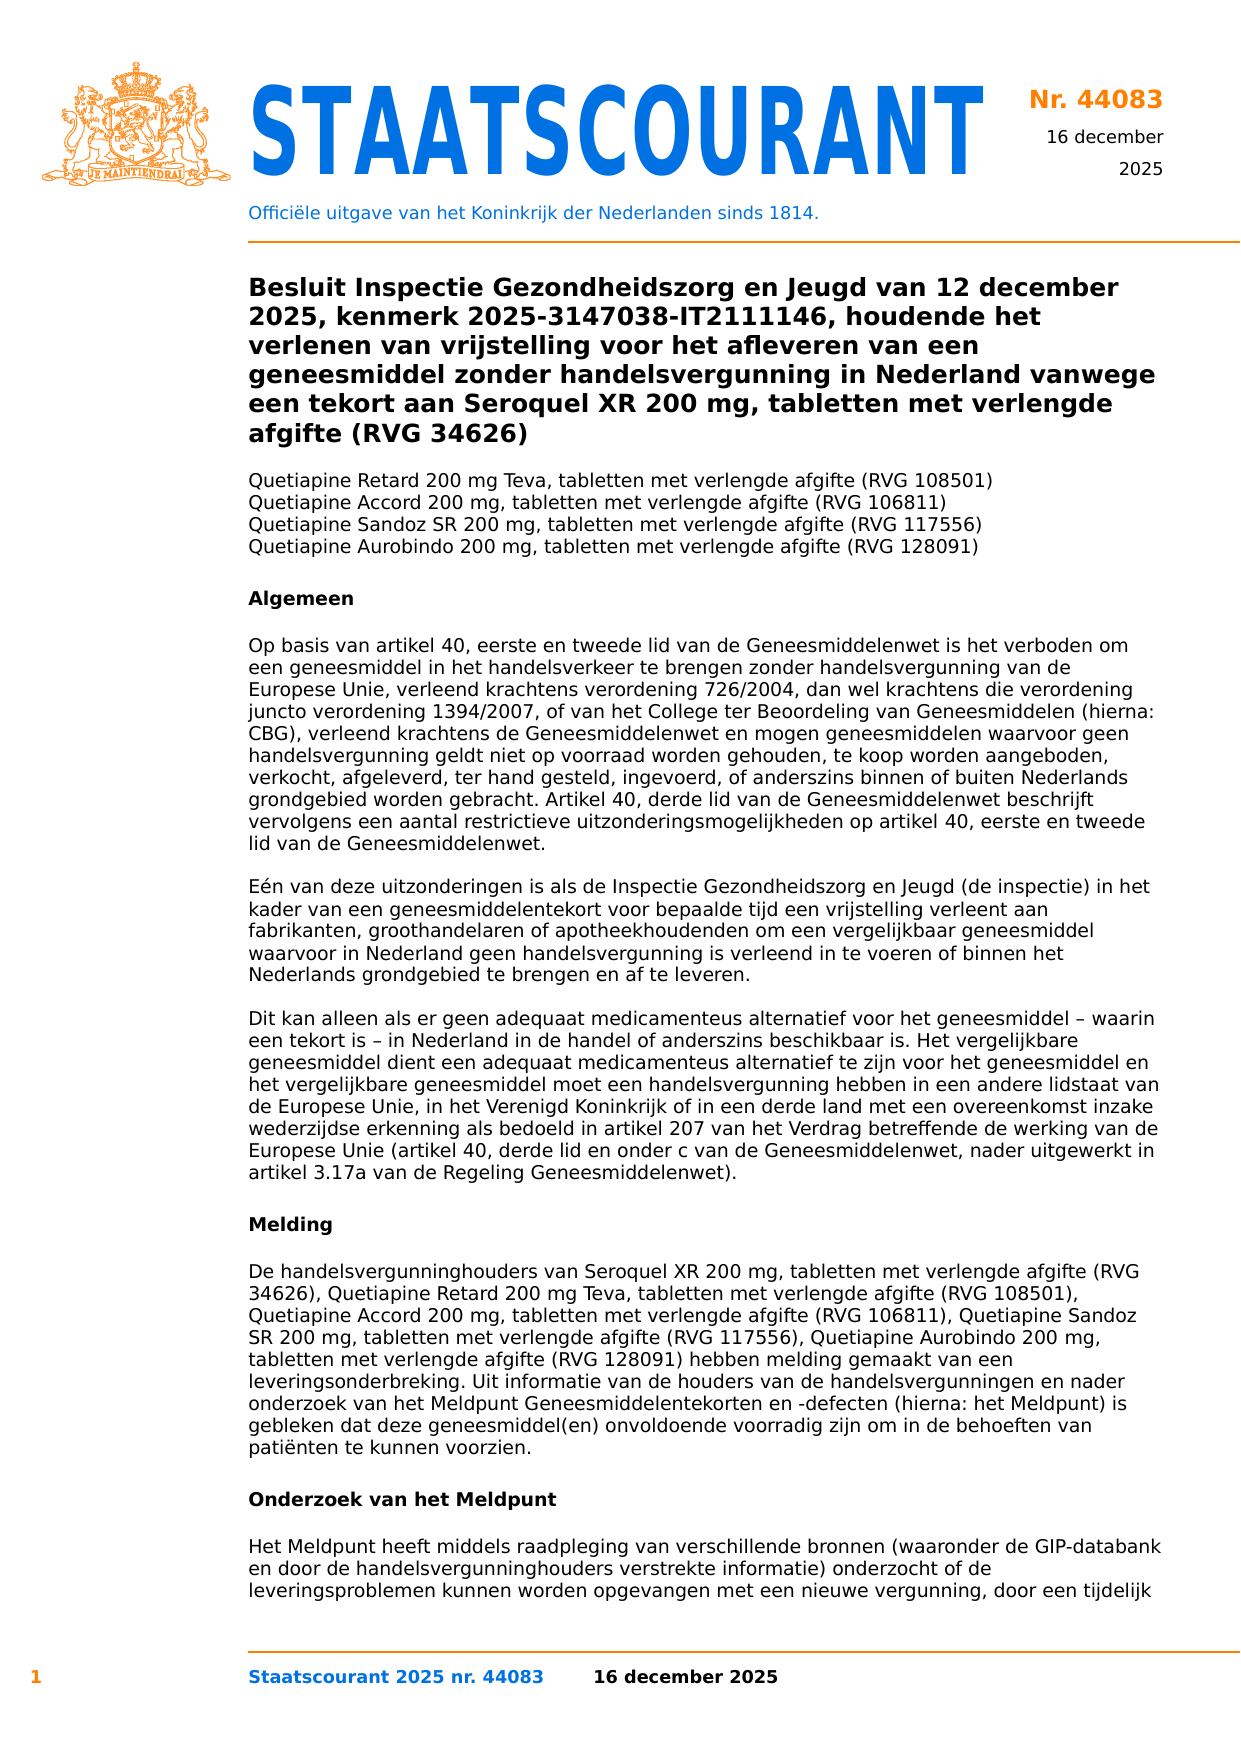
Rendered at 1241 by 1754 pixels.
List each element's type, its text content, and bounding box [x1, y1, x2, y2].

subtitle Melding [248, 1214, 1163, 1236]
text Quetiapine Accord 200 mg, tabletten met verlengde afgifte (RVG 106811) [248, 492, 1163, 514]
text Quetiapine Retard 200 mg Teva, tabletten met verlengde afgifte (RVG 108501) [248, 470, 1163, 492]
subtitle Onderzoek van het Meldpunt [248, 1489, 1163, 1511]
text De handelsvergunninghouders van Seroquel XR 200 mg, tabletten met verlengde afgifte (RVG 34626), Quetiapine Retard 200 mg Teva, tabletten met verlengde afgifte (RVG 108501), Quetiapine Accord 200 mg, tabletten met verlengde afgifte (RVG 106811), Quetiapine Sandoz SR 200 mg, tabletten met verlengde afgifte (RVG 117556), Quetiapine Aurobindo 200 mg, tabletten met verlengde afgifte (RVG 128091) hebben melding gemaakt van een leveringsonderbreking. Uit informatie van de houders van de handelsvergunningen en nader onderzoek van het Meldpunt Geneesmiddelentekorten en -defecten (hierna: het Meldpunt) is gebleken dat deze geneesmiddel(en) onvoldoende voorradig zijn om in de behoeften van patiënten te kunnen voorzien. [248, 1261, 1163, 1459]
text Dit kan alleen als er geen adequaat medicamenteus alternatief voor het geneesmiddel – waarin een tekort is – in Nederland in de handel of anderszins beschikbaar is. Het vergelijkbare geneesmiddel dient een adequaat medicamenteus alternatief te zijn voor het geneesmiddel en het vergelijkbare geneesmiddel moet een handelsvergunning hebben in een andere lidstaat van de Europese Unie, in het Verenigd Koninkrijk of in een derde land met een overeenkomst inzake wederzijdse erkenning als bedoeld in artikel 207 van het Verdrag betreffende de werking van de Europese Unie (artikel 40, derde lid en onder c van de Geneesmiddelenwet, nader uitgewerkt in artikel 3.17a van de Regeling Geneesmiddelenwet). [248, 1008, 1163, 1184]
text Eén van deze uitzonderingen is als de Inspectie Gezondheidszorg en Jeugd (de inspectie) in het kader van een geneesmiddelentekort voor bepaalde tijd een vrijstelling verleent aan fabrikanten, groothandelaren of apotheekhoudenden om een vergelijkbaar geneesmiddel waarvoor in Nederland geen handelsvergunning is verleend in te voeren of binnen het Nederlands grondgebied te brengen en af te leveren. [248, 876, 1163, 986]
subtitle Algemeen [248, 588, 1163, 610]
table_header Nr. 44083 [998, 62, 1240, 121]
text Het Meldpunt heeft middels raadpleging van verschillende bronnen (waaronder de GIP-databank en door de handelsvergunninghouders verstrekte informatie) onderzocht of de leveringsproblemen kunnen worden opgevangen met een nieuwe vergunning, door een tijdelijk [248, 1536, 1163, 1602]
table_cell 16 december [998, 121, 1240, 153]
table_cell Officiële uitgave van het Koninkrijk der Nederlanden sinds 1814. [248, 203, 1240, 241]
subtitle Besluit Inspectie Gezondheidszorg en Jeugd van 12 december 2025, kenmerk 2025-3147038-IT2111146, houdende het verlenen van vrijstelling voor het afleveren van een geneesmiddel zonder handelsvergunning in Nederland vanwege een tekort aan Seroquel XR 200 mg, tabletten met verlengde afgifte (RVG 34626) [248, 273, 1163, 448]
text Op basis van artikel 40, eerste en tweede lid van de Geneesmiddelenwet is het verboden om een geneesmiddel in het handelsverkeer te brengen zonder handelsvergunning van de Europese Unie, verleend krachtens verordening 726/2004, dan wel krachtens die verordening juncto verordening 1394/2007, of van het College ter Beoordeling van Geneesmiddelen (hierna: CBG), verleend krachtens de Geneesmiddelenwet en mogen geneesmiddelen waarvoor geen handelsvergunning geldt niet op voorraad worden gehouden, te koop worden aangeboden, verkocht, afgeleverd, ter hand gesteld, ingevoerd, of anderszins binnen of buiten Nederlands grondgebied worden gebracht. Artikel 40, derde lid van de Geneesmiddelenwet beschrijft vervolgens een aantal restrictieve uitzonderingsmogelijkheden op artikel 40, eerste en tweede lid van de Geneesmiddelenwet. [248, 635, 1163, 854]
table_cell 2025 [998, 153, 1240, 203]
table_header [25, 62, 248, 241]
picture [41, 62, 231, 186]
table_header STAATSCOURANT [248, 62, 998, 203]
text Quetiapine Sandoz SR 200 mg, tabletten met verlengde afgifte (RVG 117556) [248, 514, 1163, 536]
text Quetiapine Aurobindo 200 mg, tabletten met verlengde afgifte (RVG 128091) [248, 536, 1163, 558]
